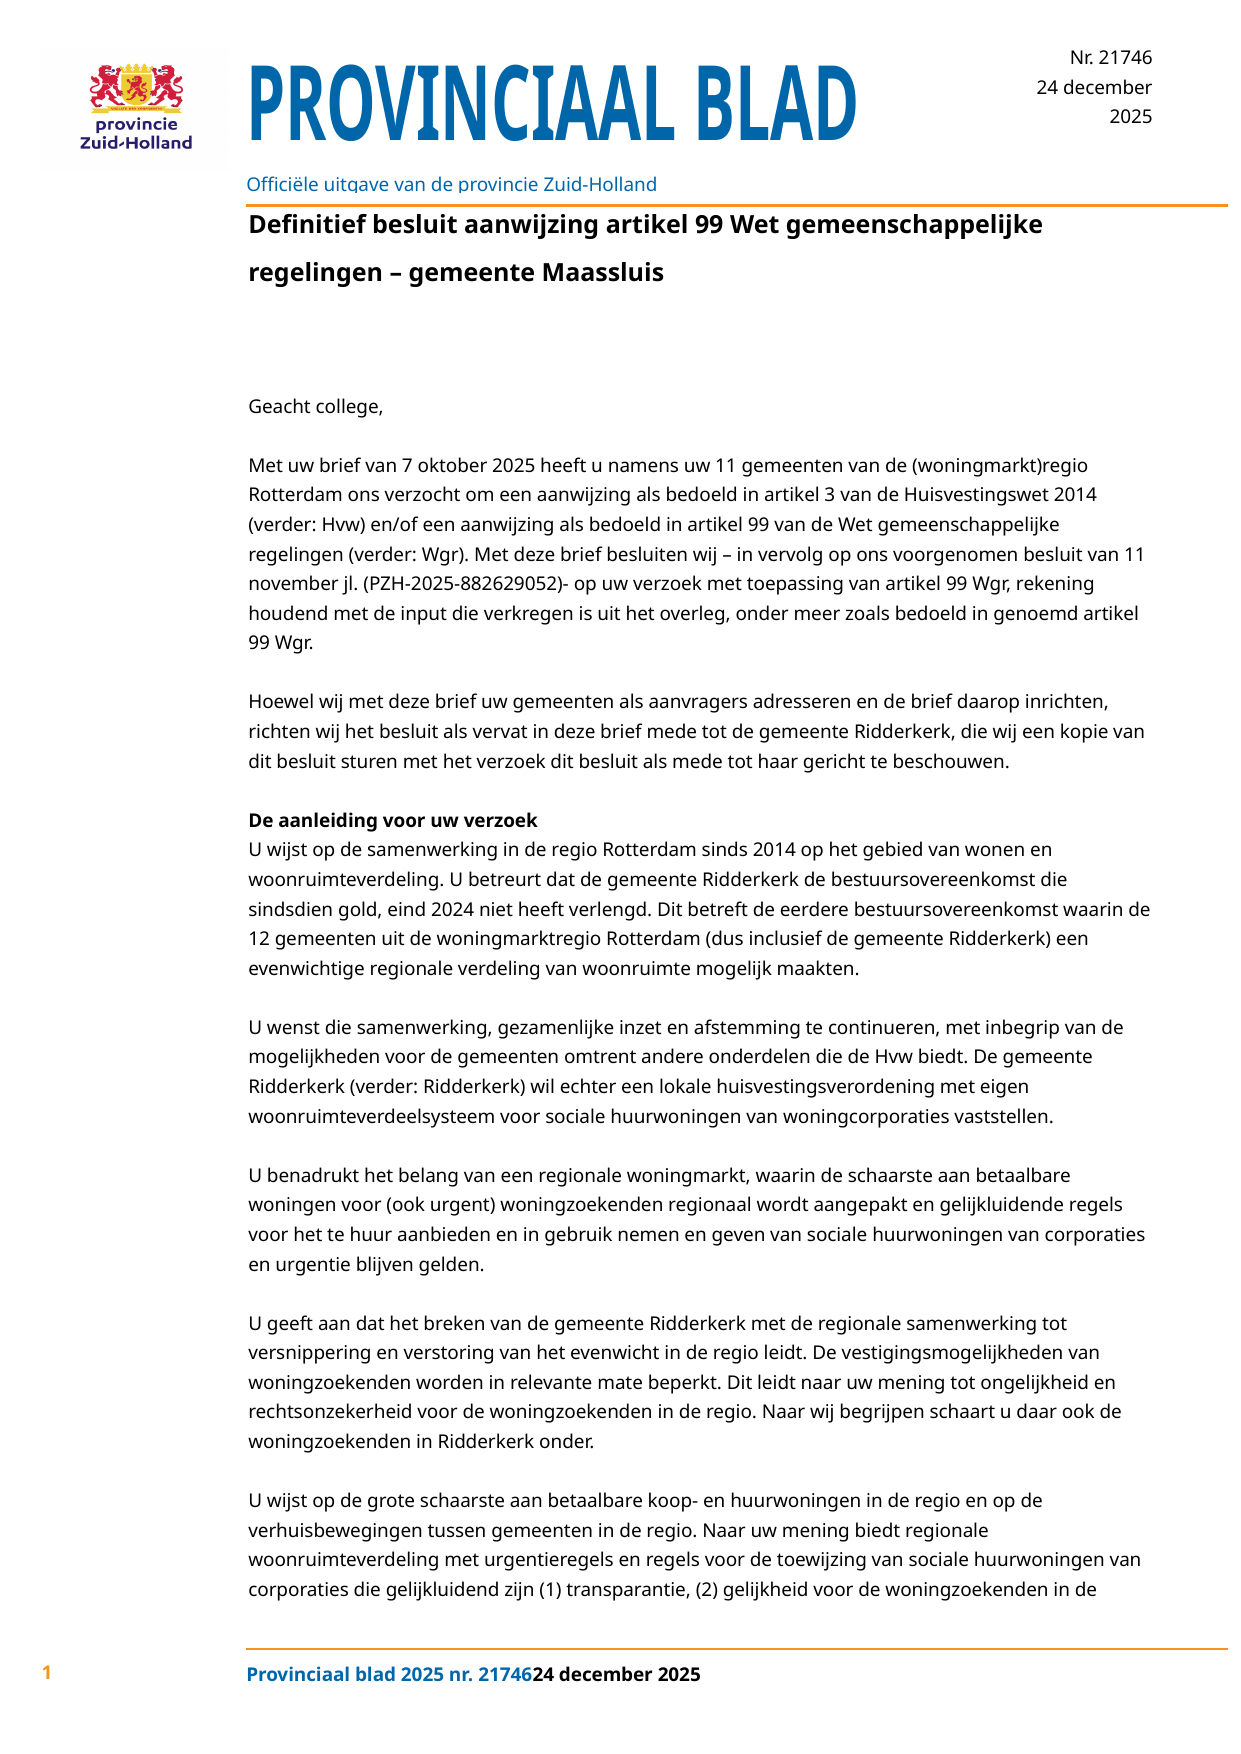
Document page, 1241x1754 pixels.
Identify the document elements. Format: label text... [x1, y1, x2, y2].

text Definitief besluit aanwijzing artikel 99 Wet gemeenschappelijke regelingen – gemeente Maassluis [248, 207, 1152, 288]
picture [41, 47, 231, 172]
text Hoewel wij met deze brief uw gemeenten als aanvragers adresseren en de brief daarop inrichten, richten wij het besluit als vervat in deze brief mede tot de gemeente Ridderkerk, die wij een kopie van dit besluit sturen met het verzoek dit besluit als mede tot haar gericht te beschouwen. [248, 689, 1152, 774]
text U wenst die samenwerking, gezamenlijke inzet en afstemming te continueren, met inbegrip van de mogelijkheden voor de gemeenten omtrent andere onderdelen die de Hvw biedt. De gemeente Ridderkerk (verder: Ridderkerk) wil echter een lokale huisvestingsverordening met eigen woonruimteverdeelsysteem voor sociale huurwoningen van woningcorporaties vaststellen. [248, 1014, 1152, 1129]
text Met uw brief van 7 oktober 2025 heeft u namens uw 11 gemeenten van de (woningmarkt)regio Rotterdam ons verzocht om een aanwijzing als bedoeld in artikel 3 van de Huisvestingswet 2014 (verder: Hvw) en/of een aanwijzing als bedoeld in artikel 99 van de Wet gemeenschappelijke regelingen (verder: Wgr). Met deze brief besluiten wij – in vervolg op ons voorgenomen besluit van 11 november jl. (PZH-2025-882629052)- op uw verzoek met toepassing van artikel 99 Wgr, rekening houdend met de input die verkregen is uit het overleg, onder meer zoals bedoeld in genoemd artikel 99 Wgr. [248, 452, 1152, 655]
text Geacht college, [248, 393, 1152, 419]
text U wijst op de grote schaarste aan betaalbare koop- en huurwoningen in de regio en op de verhuisbewegingen tussen gemeenten in de regio. Naar uw mening biedt regionale woonruimteverdeling met urgentieregels en regels voor de toewijzing van sociale huurwoningen van corporaties die gelijkluidend zijn (1) transparantie, (2) gelijkheid voor de woningzoekenden in de [248, 1487, 1152, 1602]
text De aanleiding voor uw verzoek [248, 807, 1152, 833]
text U benadrukt het belang van een regionale woningmarkt, waarin de schaarste aan betaalbare woningen voor (ook urgent) woningzoekenden regionaal wordt aangepakt en gelijkluidende regels voor het te huur aanbieden en in gebruik nemen en geven van sociale huurwoningen van corporaties en urgentie blijven gelden. [248, 1162, 1152, 1277]
text U geeft aan dat het breken van de gemeente Ridderkerk met de regionale samenwerking tot versnippering en verstoring van het evenwicht in de regio leidt. De vestigingsmogelijkheden van woningzoekenden worden in relevante mate beperkt. Dit leidt naar uw mening tot ongelijkheid en rechtsonzekerheid voor de woningzoekenden in de regio. Naar wij begrijpen schaart u daar ook de woningzoekenden in Ridderkerk onder. [248, 1310, 1152, 1454]
text U wijst op de samenwerking in de regio Rotterdam sinds 2014 op het gebied van wonen en woonruimteverdeling. U betreurt dat de gemeente Ridderkerk de bestuursovereenkomst die sindsdien gold, eind 2024 niet heeft verlengd. Dit betreft de eerdere bestuursovereenkomst waarin de 12 gemeenten uit de woningmarktregio Rotterdam (dus inclusief de gemeente Ridderkerk) een evenwichtige regionale verdeling van woonruimte mogelijk maakten. [248, 837, 1152, 981]
